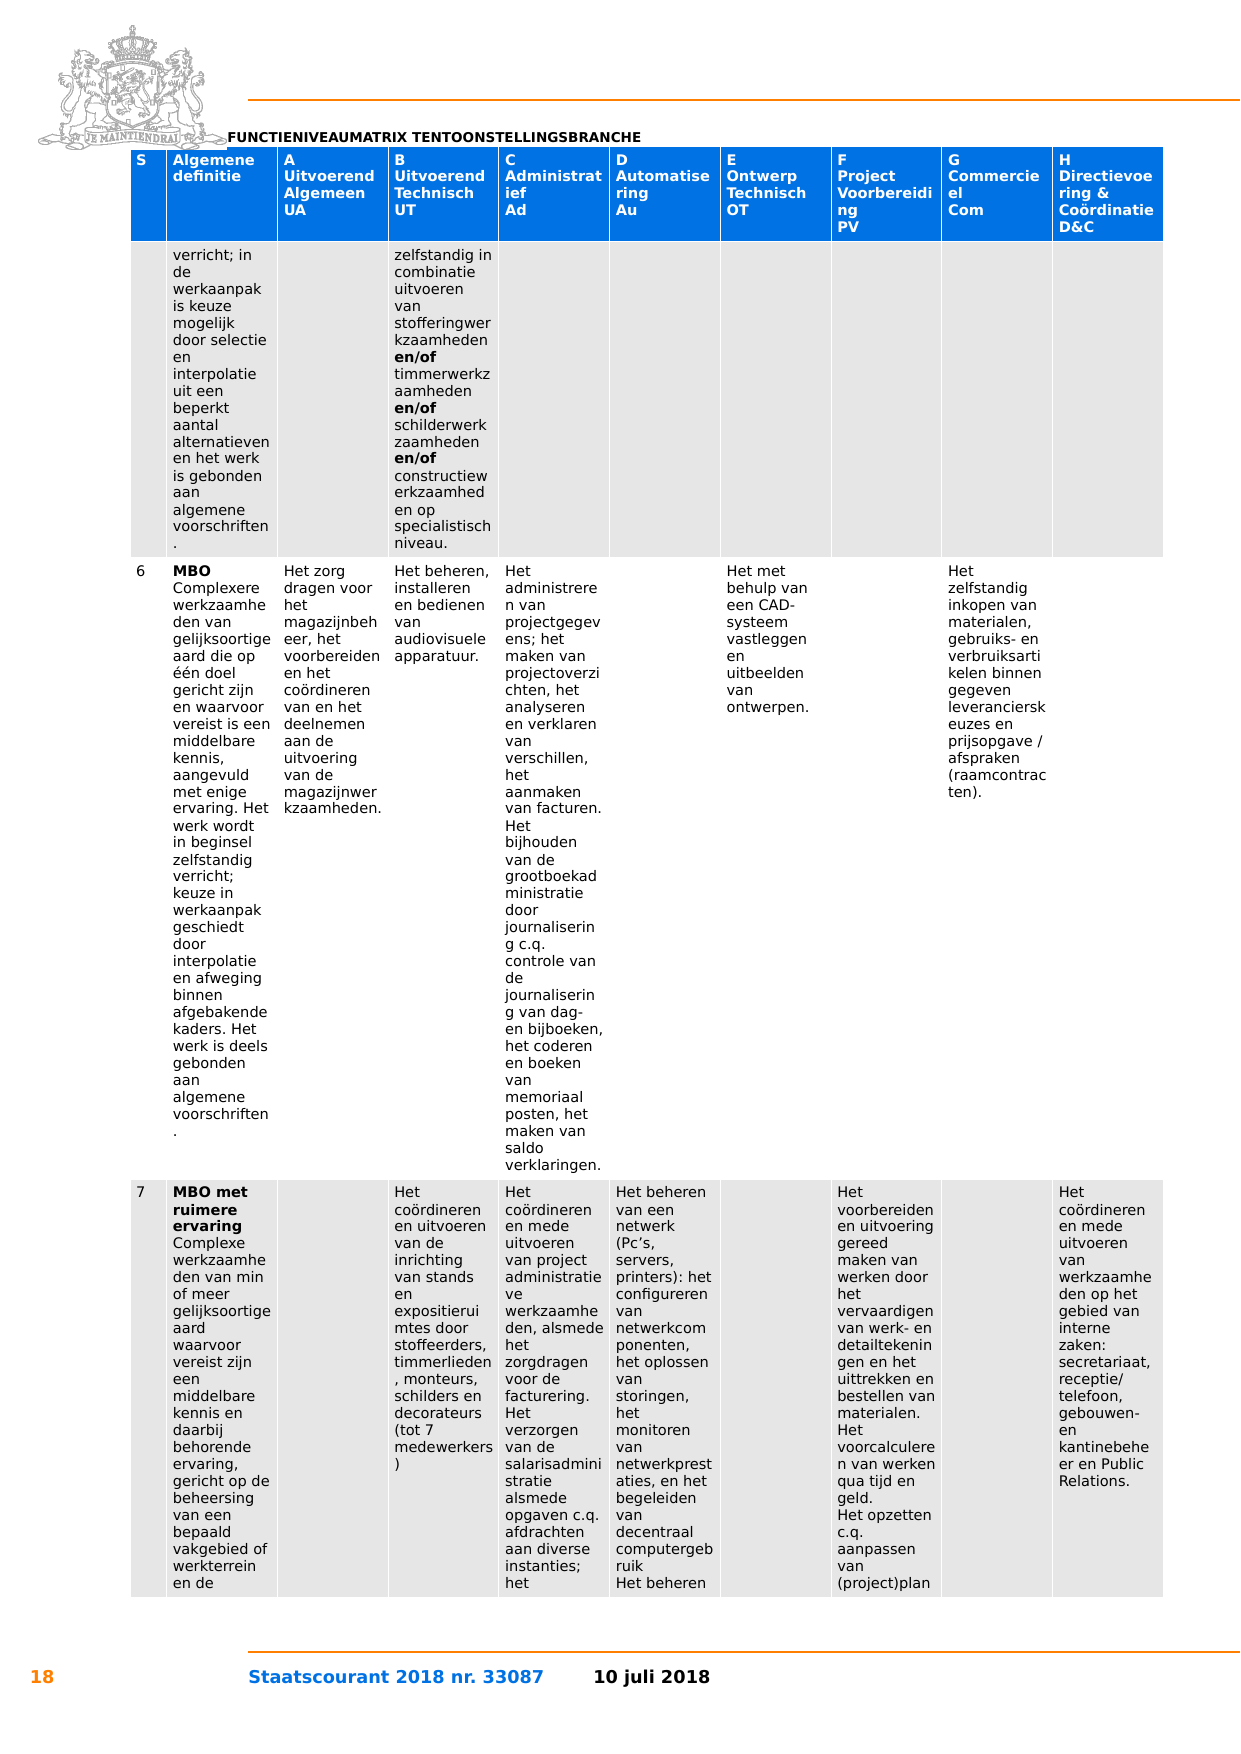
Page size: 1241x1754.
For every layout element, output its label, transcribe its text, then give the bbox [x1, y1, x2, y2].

table_cell [1053, 558, 1163, 1179]
table_cell [278, 242, 388, 557]
table_cell S [131, 150, 166, 241]
table_cell MBO met ruimere ervaring Complexe werkzaamheden van min of meer gelijksoortige aard waarvoor vereist zijn een middelbare kennis en daarbij behorende ervaring, gericht op de beheersing van een bepaald vakgebied of werkterrein en de [167, 1180, 277, 1597]
table_cell Het zelfstandig inkopen van materialen, gebruiks- en verbruiksartikelen binnen gegeven leverancierskeuzes en prijsopgave / afspraken (raamcontracten). [942, 558, 1052, 1179]
table_cell 7 [131, 1180, 166, 1597]
table_cell [832, 558, 941, 1179]
table_cell Het coördineren en mede uitvoeren van werkzaamheden op het gebied van interne zaken: secretariaat, receptie/ telefoon, gebouwen- en kantinebeheer en Public Relations. [1053, 1180, 1163, 1597]
table_cell Het coördineren en uitvoeren van de inrichting van stands en expositieruimtes door stoffeerders, timmerlieden, monteurs, schilders en decorateurs (tot 7 medewerkers) [389, 1180, 498, 1597]
table_cell [942, 1180, 1052, 1597]
table_cell Het coördineren en mede uitvoeren van project administratieve werkzaamheden, alsmede het zorgdragen voor de facturering. Het verzorgen van de salarisadministratie alsmede opgaven c.q. afdrachten aan diverse instanties; het [499, 1180, 609, 1597]
table_cell [832, 242, 941, 557]
table_cell zelfstandig in combinatie uitvoeren van stofferingwerkzaamheden en/of timmerwerkzaamheden en/of schilderwerkzaamheden en/of constructiewerkzaamheden op specialistisch niveau. [389, 242, 498, 557]
table_cell Het administreren van projectgegevens; het maken van projectoverzichten, het analyseren en verklaren van verschillen, het aanmaken van facturen. Het bijhouden van de grootboekadministratie door journalisering c.q. controle van de journalisering van dag- en bijboeken, het coderen en boeken van memoriaal posten, het maken van saldo verklaringen. [499, 558, 609, 1179]
table_cell [131, 242, 166, 557]
table_cell [1053, 242, 1163, 557]
table_cell [942, 242, 1052, 557]
table_cell verricht; in de werkaanpak is keuze mogelijk door selectie en interpolatie uit een beperkt aantal alternatieven en het werk is gebonden aan algemene voorschriften. [167, 242, 277, 557]
table_cell Het beheren van een netwerk (Pc’s, servers, printers): het configureren van netwerkcomponenten, het oplossen van storingen, het monitoren van netwerkprestaties, en het begeleiden van decentraal computergebruik Het beheren [610, 1180, 720, 1597]
table_header FUNCTIENIVEAUMATRIX TENTOONSTELLINGSBRANCHE [227, 130, 1163, 146]
table_cell F Project Voorbereiding PV [832, 147, 941, 241]
table_cell [721, 242, 831, 557]
table_cell B Uitvoerend Technisch UT [389, 147, 498, 241]
table_cell H Directievoering & Coördinatie D&C [1053, 147, 1163, 241]
table_cell Algemene definitie [167, 147, 277, 241]
table_cell [610, 558, 720, 1179]
table_cell [721, 1180, 831, 1597]
table_cell A Uitvoerend Algemeen UA [278, 147, 388, 241]
table_cell Het beheren, installeren en bedienen van audiovisuele apparatuur. [389, 558, 498, 1179]
table_cell MBO Complexere werkzaamheden van gelijksoortige aard die op één doel gericht zijn en waarvoor vereist is een middelbare kennis, aangevuld met enige ervaring. Het werk wordt in beginsel zelfstandig verricht; keuze in werkaanpak geschiedt door interpolatie en afweging binnen afgebakende kaders. Het werk is deels gebonden aan algemene voorschriften. [167, 558, 277, 1179]
table_cell [499, 242, 609, 557]
table_cell [610, 242, 720, 557]
table_cell Het voorbereiden en uitvoering gereed maken van werken door het vervaardigen van werk- en detailtekeningen en het uittrekken en bestellen van materialen. Het voorcalculeren van werken qua tijd en geld. Het opzetten c.q. aanpassen van (project)plan [832, 1180, 941, 1597]
picture [38, 25, 227, 150]
table_cell D Automatisering Au [610, 147, 720, 241]
table_cell C Administratief Ad [499, 147, 609, 241]
table_cell [278, 1180, 388, 1597]
table_cell Het met behulp van een CAD-systeem vastleggen en uitbeelden van ontwerpen. [721, 558, 831, 1179]
table_cell E Ontwerp Technisch OT [721, 147, 831, 241]
table_cell 6 [131, 558, 166, 1179]
table_cell G Commercieel Com [942, 147, 1052, 241]
table_cell Het zorg dragen voor het magazijnbeheer, het voorbereiden en het coördineren van en het deelnemen aan de uitvoering van de magazijnwerkzaamheden. [278, 558, 388, 1179]
